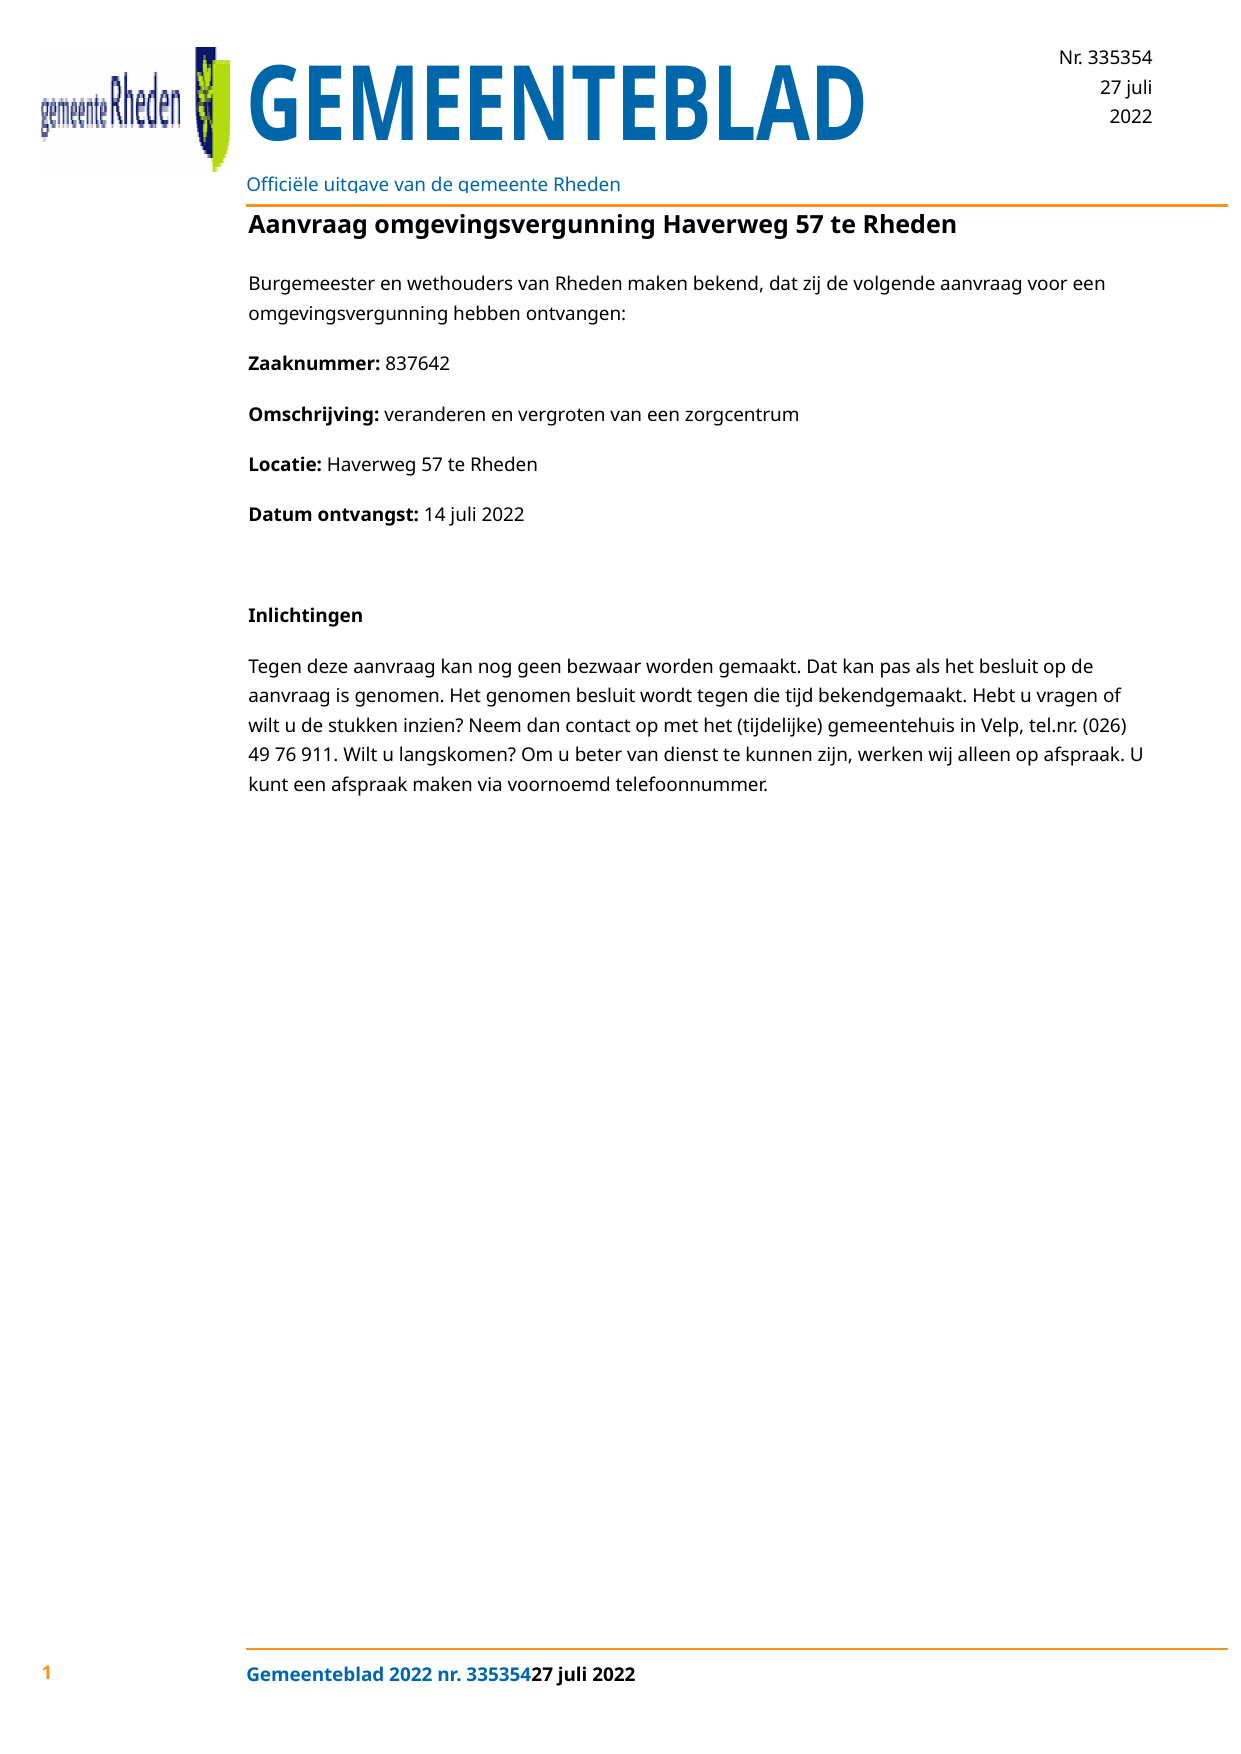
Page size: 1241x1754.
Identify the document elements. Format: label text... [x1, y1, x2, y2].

text Burgemeester en wethouders van Rheden maken bekend, dat zij de volgende aanvraag voor een omgevingsvergunning hebben ontvangen: [248, 270, 1152, 326]
text Inlichtingen [248, 602, 1152, 628]
text Locatie: Haverweg 57 te Rheden [248, 451, 1152, 477]
picture [41, 47, 231, 172]
text Datum ontvangst: 14 juli 2022 [248, 502, 1152, 527]
text Omschrijving: veranderen en vergroten van een zorgcentrum [248, 401, 1152, 426]
text Aanvraag omgevingsvergunning Haverweg 57 te Rheden [248, 207, 1152, 241]
text Zaaknummer: 837642 [248, 350, 1152, 376]
text Tegen deze aanvraag kan nog geen bezwaar worden gemaakt. Dat kan pas als het besluit op de aanvraag is genomen. Het genomen besluit wordt tegen die tijd bekendgemaakt. Hebt u vragen of wilt u de stukken inzien? Neem dan contact op met het (tijdelijke) gemeentehuis in Velp, tel.nr. (026) 49 76 911. Wilt u langskomen? Om u beter van dienst te kunnen zijn, werken wij alleen op afspraak. U kunt een afspraak maken via voornoemd telefoonnummer. [248, 653, 1152, 797]
